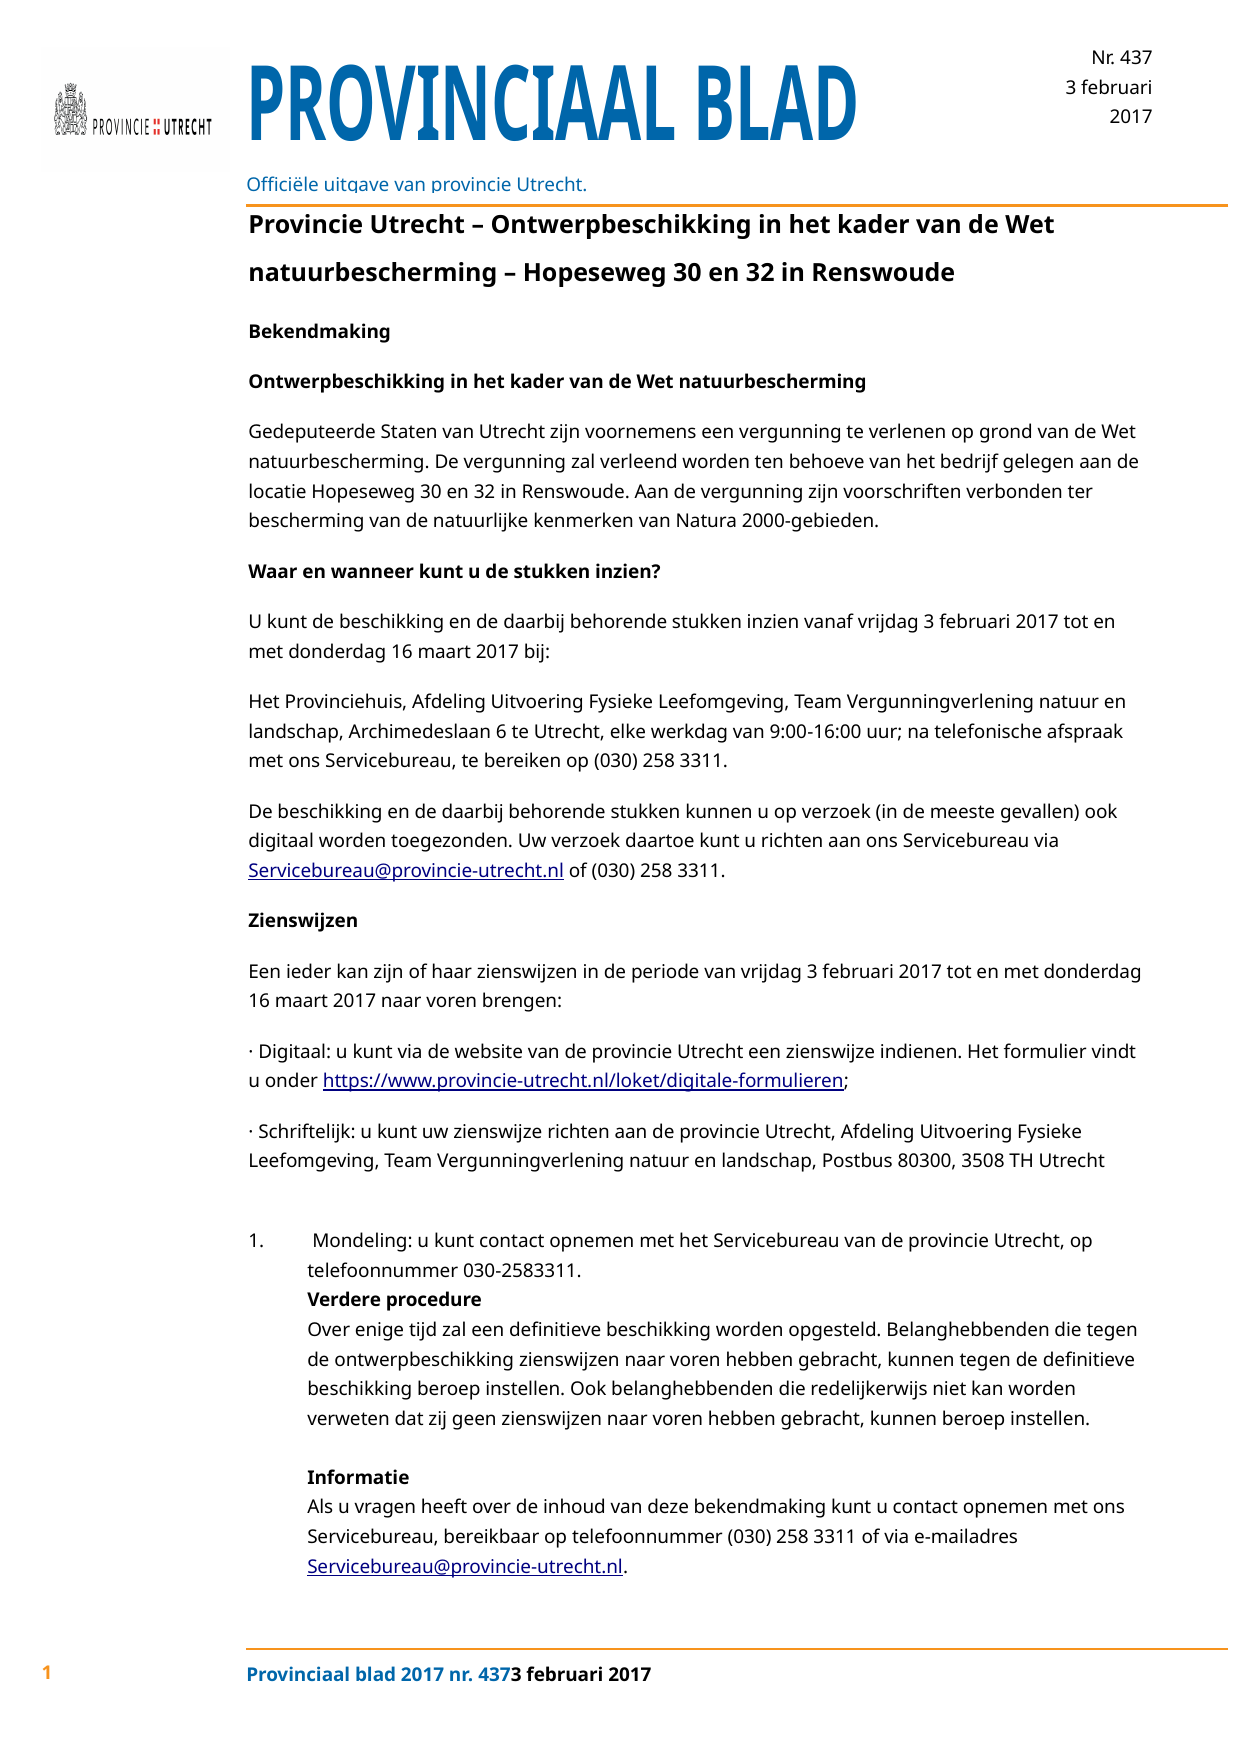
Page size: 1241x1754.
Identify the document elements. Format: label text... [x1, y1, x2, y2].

text Waar en wanneer kunt u de stukken inzien? [248, 558, 1152, 584]
list Informatie [248, 1464, 1152, 1490]
list Mondeling: u kunt contact opnemen met het Servicebureau van de provincie Utrecht, op telefoonnummer 030-2583311. [248, 1227, 1152, 1283]
picture [41, 47, 231, 172]
list Als u vragen heeft over de inhoud van deze bekendmaking kunt u contact opnemen met ons Servicebureau, bereikbaar op telefoonnummer (030) 258 3311 of via e-mailadres Servicebureau@provincie-utrecht.nl. [248, 1494, 1152, 1579]
text Zienswijzen [248, 907, 1152, 933]
text U kunt de beschikking en de daarbij behorende stukken inzien vanaf vrijdag 3 februari 2017 tot en met donderdag 16 maart 2017 bij: [248, 608, 1152, 664]
text Het Provinciehuis, Afdeling Uitvoering Fysieke Leefomgeving, Team Vergunningverlening natuur en landschap, Archimedeslaan 6 te Utrecht, elke werkdag van 9:00‑16:00 uur; na telefonische afspraak met ons Servicebureau, te bereiken op (030) 258 3311. [248, 688, 1152, 773]
text · Digitaal: u kunt via de website van de provincie Utrecht een zienswijze indienen. Het formulier vindt u onder https://www.provincie-utrecht.nl/loket/digitale-formulieren; [248, 1038, 1152, 1093]
text De beschikking en de daarbij behorende stukken kunnen u op verzoek (in de meeste gevallen) ook digitaal worden toegezonden. Uw verzoek daartoe kunt u richten aan ons Servicebureau via Servicebureau@provincie-utrecht.nl of (030) 258 3311. [248, 798, 1152, 883]
text Gedeputeerde Staten van Utrecht zijn voornemens een vergunning te verlenen op grond van de Wet natuurbescherming. De vergunning zal verleend worden ten behoeve van het bedrijf gelegen aan de locatie Hopeseweg 30 en 32 in Renswoude. Aan de vergunning zijn voorschriften verbonden ter bescherming van de natuurlijke kenmerken van Natura 2000-gebieden. [248, 419, 1152, 533]
text Een ieder kan zijn of haar zienswijzen in de periode van vrijdag 3 februari 2017 tot en met donderdag 16 maart 2017 naar voren brengen: [248, 958, 1152, 1013]
text Ontwerpbeschikking in het kader van de Wet natuurbescherming [248, 368, 1152, 394]
text · Schriftelijk: u kunt uw zienswijze richten aan de provincie Utrecht, Afdeling Uitvoering Fysieke Leefomgeving, Team Vergunningverlening natuur en landschap, Postbus 80300, 3508 TH Utrecht [248, 1118, 1152, 1173]
list Verdere procedure [248, 1287, 1152, 1312]
text Provincie Utrecht – Ontwerpbeschikking in het kader van de Wet natuurbescherming – Hopeseweg 30 en 32 in Renswoude [248, 207, 1152, 288]
list Over enige tijd zal een definitieve beschikking worden opgesteld. Belanghebbenden die tegen de ontwerpbeschikking zienswijzen naar voren hebben gebracht, kunnen tegen de definitieve beschikking beroep instellen. Ook belanghebbenden die redelijkerwijs niet kan worden verweten dat zij geen zienswijzen naar voren hebben gebracht, kunnen beroep instellen. [248, 1316, 1152, 1431]
text Bekendmaking [248, 318, 1152, 344]
